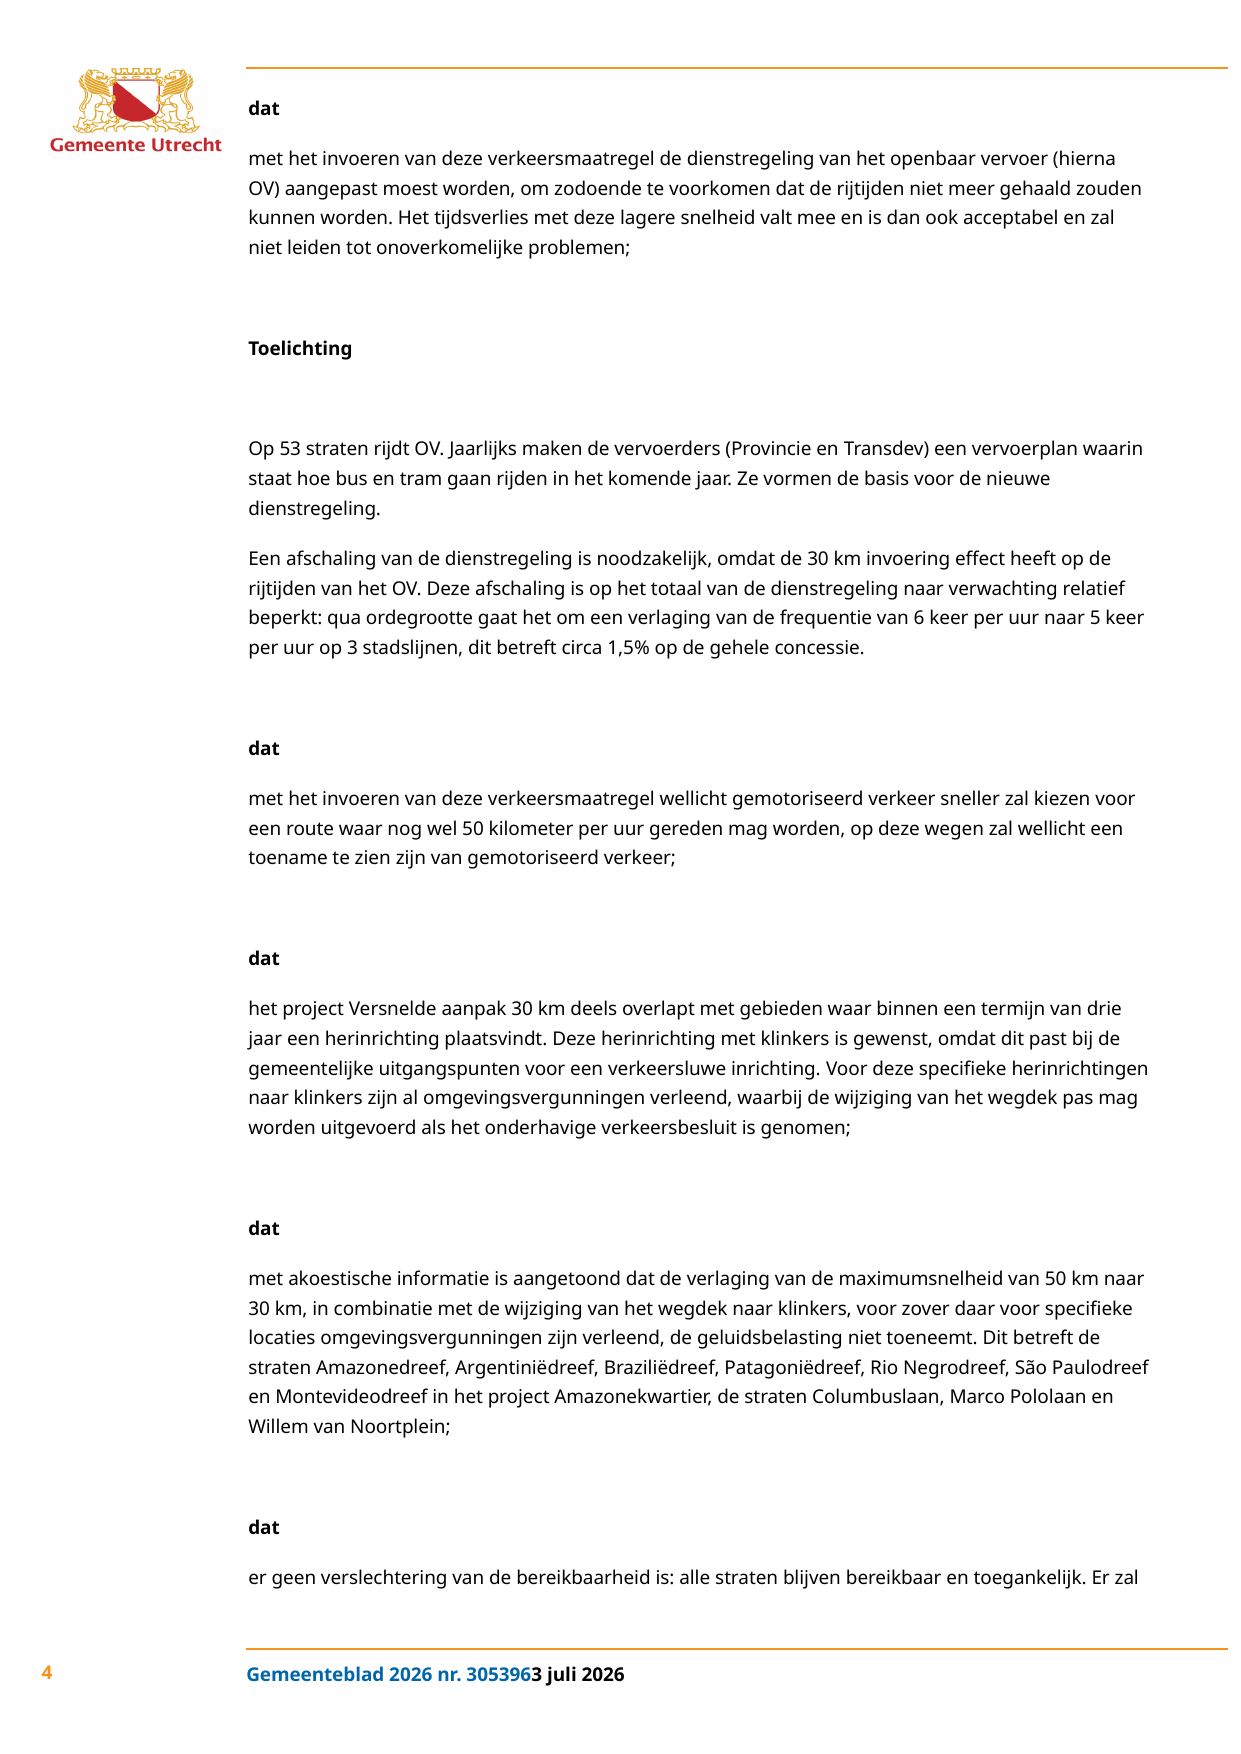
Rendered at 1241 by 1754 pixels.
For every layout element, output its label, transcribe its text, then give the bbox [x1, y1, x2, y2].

picture [41, 47, 231, 172]
text er geen verslechtering van de bereikbaarheid is: alle straten blijven bereikbaar en toegankelijk. Er zal [248, 1564, 1152, 1590]
text dat [248, 735, 1152, 761]
text dat [248, 1514, 1152, 1540]
text met het invoeren van deze verkeersmaatregel de dienstregeling van het openbaar vervoer (hierna OV) aangepast moest worden, om zodoende te voorkomen dat de rijtijden niet meer gehaald zouden kunnen worden. Het tijdsverlies met deze lagere snelheid valt mee en is dan ook acceptabel en zal niet leiden tot onoverkomelijke problemen; [248, 145, 1152, 260]
text Een afschaling van de dienstregeling is noodzakelijk, omdat de 30 km invoering effect heeft op de rijtijden van het OV. Deze afschaling is op het totaal van de dienstregeling naar verwachting relatief beperkt: qua ordegrootte gaat het om een verlaging van de frequentie van 6 keer per uur naar 5 keer per uur op 3 stadslijnen, dit betreft circa 1,5% op de gehele concessie. [248, 545, 1152, 660]
text dat [248, 95, 1152, 121]
text Toelichting [248, 335, 1152, 361]
text met akoestische informatie is aangetoond dat de verlaging van de maximumsnelheid van 50 km naar 30 km, in combinatie met de wijziging van het wegdek naar klinkers, voor zover daar voor specifieke locaties omgevingsvergunningen zijn verleend, de geluidsbelasting niet toeneemt. Dit betreft de straten Amazonedreef, Argentiniëdreef, Braziliëdreef, Patagoniëdreef, Rio Negrodreef, São Paulodreef en Montevideodreef in het project Amazonekwartier, de straten Columbuslaan, Marco Pololaan en Willem van Noortplein; [248, 1265, 1152, 1439]
text dat [248, 1215, 1152, 1241]
text Op 53 straten rijdt OV. Jaarlijks maken de vervoerders (Provincie en Transdev) een vervoerplan waarin staat hoe bus en tram gaan rijden in het komende jaar. Ze vormen de basis voor de nieuwe dienstregeling. [248, 436, 1152, 521]
text het project Versnelde aanpak 30 km deels overlapt met gebieden waar binnen een termijn van drie jaar een herinrichting plaatsvindt. Deze herinrichting met klinkers is gewenst, omdat dit past bij de gemeentelijke uitgangspunten voor een verkeersluwe inrichting. Voor deze specifieke herinrichtingen naar klinkers zijn al omgevingsvergunningen verleend, waarbij de wijziging van het wegdek pas mag worden uitgevoerd als het onderhavige verkeersbesluit is genomen; [248, 996, 1152, 1140]
text dat [248, 945, 1152, 971]
text met het invoeren van deze verkeersmaatregel wellicht gemotoriseerd verkeer sneller zal kiezen voor een route waar nog wel 50 kilometer per uur gereden mag worden, op deze wegen zal wellicht een toename te zien zijn van gemotoriseerd verkeer; [248, 785, 1152, 870]
